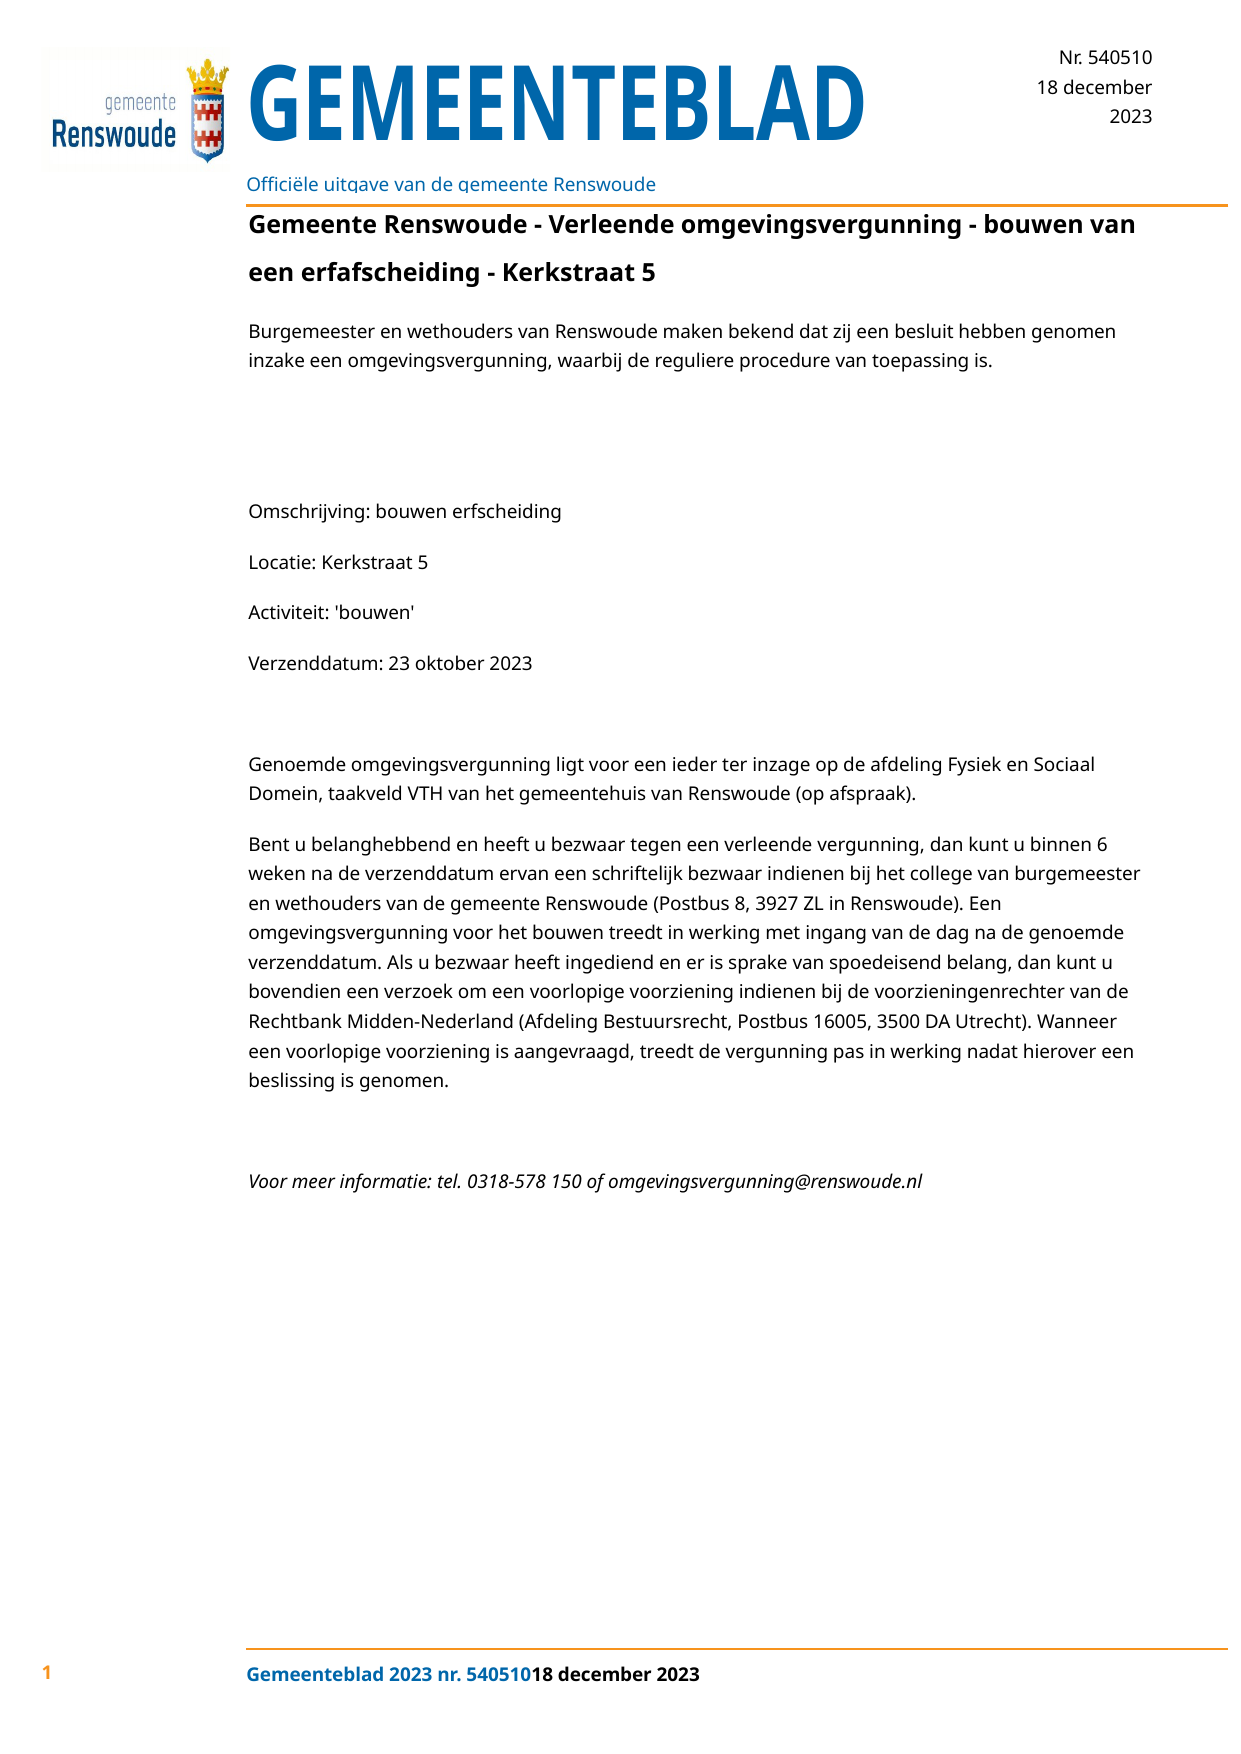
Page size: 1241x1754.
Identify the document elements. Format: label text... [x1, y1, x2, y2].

text Bent u belanghebbend en heeft u bezwaar tegen een verleende vergunning, dan kunt u binnen 6 weken na de verzenddatum ervan een schriftelijk bezwaar indienen bij het college van burgemeester en wethouders van de gemeente Renswoude (Postbus 8, 3927 ZL in Renswoude). Een omgevingsvergunning voor het bouwen treedt in werking met ingang van de dag na de genoemde verzenddatum. Als u bezwaar heeft ingediend en er is sprake van spoedeisend belang, dan kunt u bovendien een verzoek om een voorlopige voorziening indienen bij de voorzieningenrechter van de Rechtbank Midden-Nederland (Afdeling Bestuursrecht, Postbus 16005, 3500 DA Utrecht). Wanneer een voorlopige voorziening is aangevraagd, treedt de vergunning pas in werking nadat hierover een beslissing is genomen. [248, 831, 1152, 1093]
picture [41, 47, 231, 172]
text Verzenddatum: 23 oktober 2023 [248, 650, 1152, 676]
text Locatie: Kerkstraat 5 [248, 549, 1152, 575]
text Gemeente Renswoude - Verleende omgevingsvergunning - bouwen van een erfafscheiding - Kerkstraat 5 [248, 207, 1152, 288]
text Activiteit: 'bouwen' [248, 599, 1152, 625]
text Genoemde omgevingsvergunning ligt voor een ieder ter inzage op de afdeling Fysiek en Sociaal Domein, taakveld VTH van het gemeentehuis van Renswoude (op afspraak). [248, 751, 1152, 806]
text Omschrijving: bouwen erfscheiding [248, 499, 1152, 524]
text Burgemeester en wethouders van Renswoude maken bekend dat zij een besluit hebben genomen inzake een omgevingsvergunning, waarbij de reguliere procedure van toepassing is. [248, 318, 1152, 373]
text Voor meer informatie: tel. 0318-578 150 of omgevingsvergunning@renswoude.nl [248, 1168, 1152, 1194]
